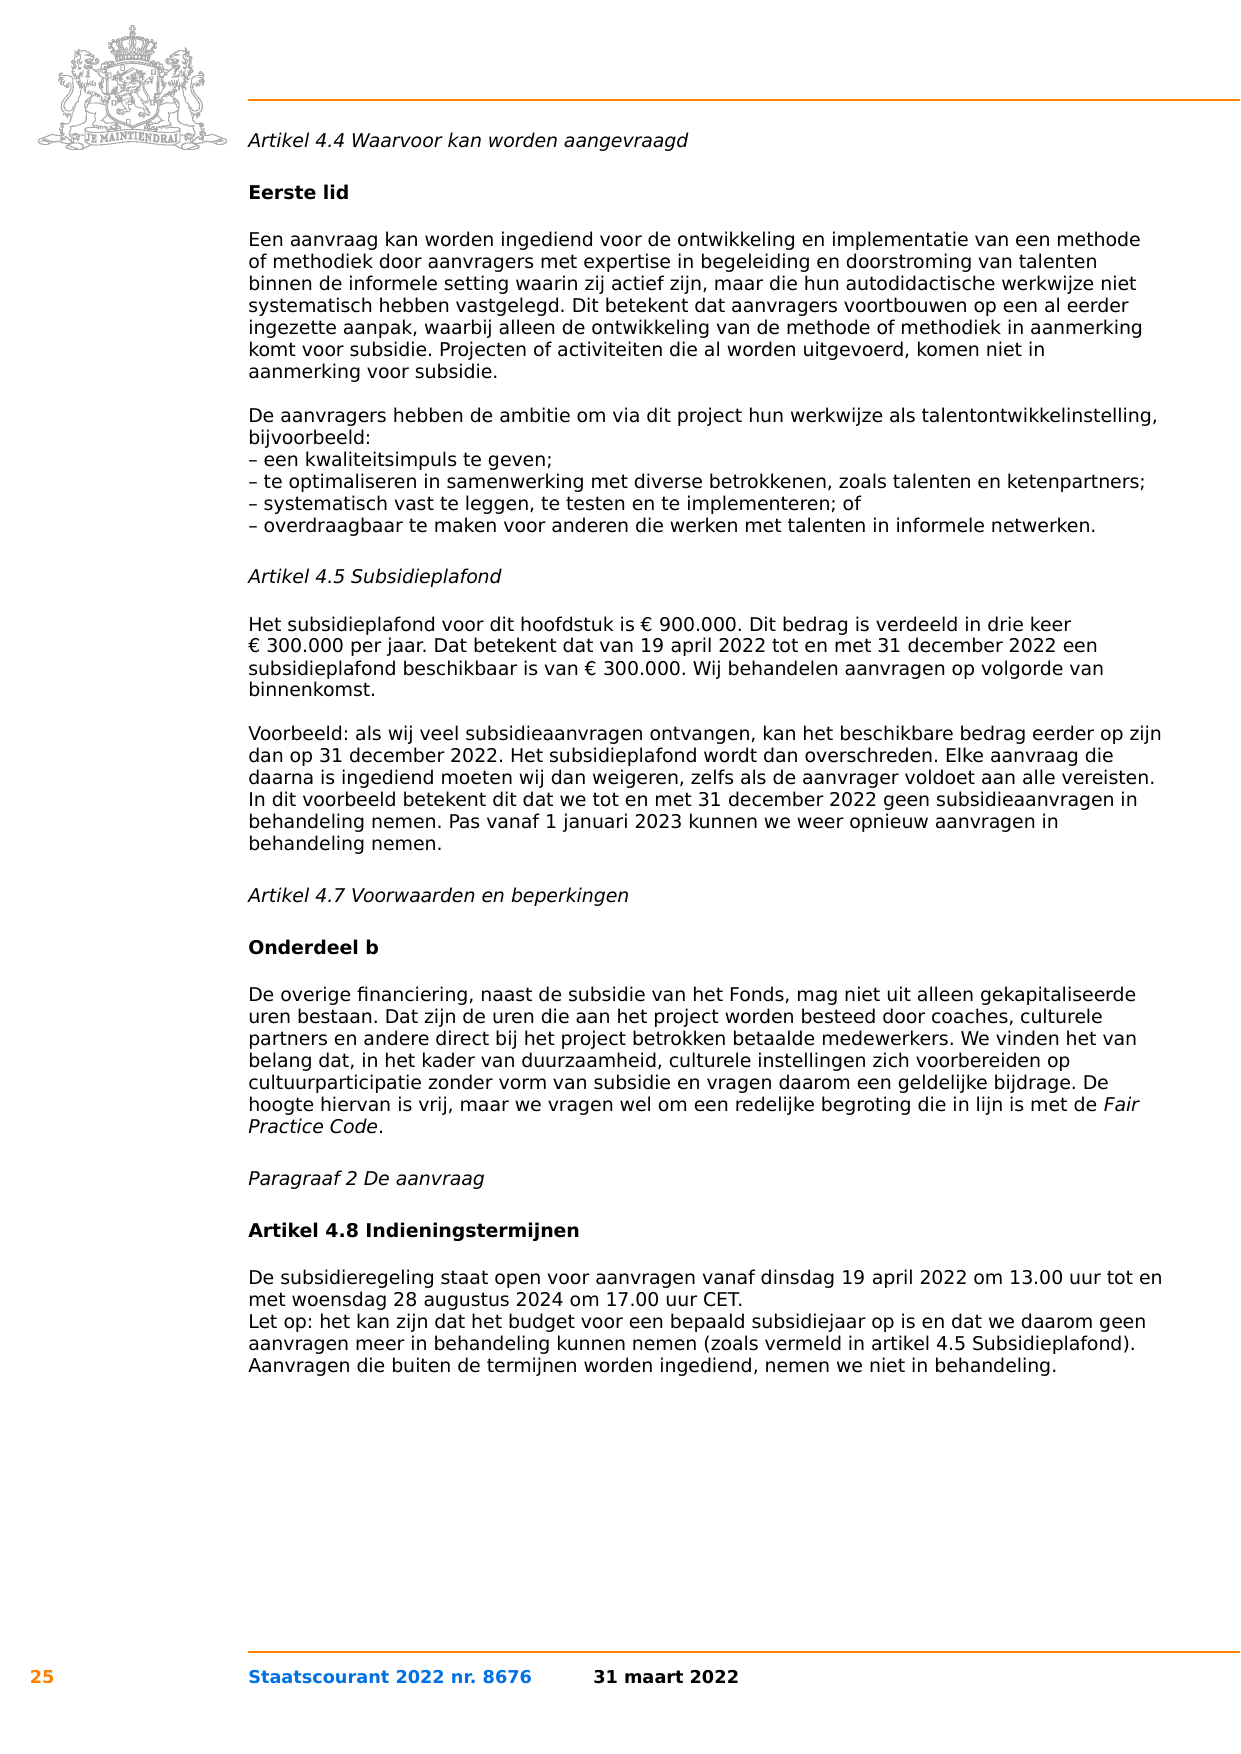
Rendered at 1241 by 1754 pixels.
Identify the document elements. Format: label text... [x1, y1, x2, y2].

subtitle Artikel 4.5 Subsidieplafond [248, 566, 1163, 588]
text Let op: het kan zijn dat het budget voor een bepaald subsidiejaar op is en dat we daarom geen aanvragen meer in behandeling kunnen nemen (zoals vermeld in artikel 4.5 Subsidieplafond). [248, 1311, 1163, 1355]
subtitle Onderdeel b [248, 937, 1163, 959]
text Aanvragen die buiten de termijnen worden ingediend, nemen we niet in behandeling. [248, 1355, 1163, 1377]
subtitle Artikel 4.4 Waarvoor kan worden aangevraagd [248, 130, 1163, 152]
subtitle Artikel 4.7 Voorwaarden en beperkingen [248, 885, 1163, 907]
text De subsidieregeling staat open voor aanvragen vanaf dinsdag 19 april 2022 om 13.00 uur tot en met woensdag 28 augustus 2024 om 17.00 uur CET. [248, 1267, 1163, 1311]
text Het subsidieplafond voor dit hoofdstuk is € 900.000. Dit bedrag is verdeeld in drie keer € 300.000 per jaar. Dat betekent dat van 19 april 2022 tot en met 31 december 2022 een subsidieplafond beschikbaar is van € 300.000. Wij behandelen aanvragen op volgorde van binnenkomst. [248, 613, 1163, 701]
subtitle Paragraaf 2 De aanvraag [248, 1168, 1163, 1190]
text De aanvragers hebben de ambitie om via dit project hun werkwijze als talentontwikkelinstelling, bijvoorbeeld: [248, 404, 1163, 448]
subtitle Eerste lid [248, 182, 1163, 204]
picture [38, 25, 227, 150]
text Voorbeeld: als wij veel subsidieaanvragen ontvangen, kan het beschikbare bedrag eerder op zijn dan op 31 december 2022. Het subsidieplafond wordt dan overschreden. Elke aanvraag die daarna is ingediend moeten wij dan weigeren, zelfs als de aanvrager voldoet aan alle vereisten. In dit voorbeeld betekent dit dat we tot en met 31 december 2022 geen subsidieaanvragen in behandeling nemen. Pas vanaf 1 januari 2023 kunnen we weer opnieuw aanvragen in behandeling nemen. [248, 723, 1163, 855]
text – systematisch vast te leggen, te testen en te implementeren; of [248, 492, 1163, 514]
subtitle Artikel 4.8 Indieningstermijnen [248, 1220, 1163, 1242]
text – overdraagbaar te maken voor anderen die werken met talenten in informele netwerken. [248, 514, 1163, 536]
text De overige financiering, naast de subsidie van het Fonds, mag niet uit alleen gekapitaliseerde uren bestaan. Dat zijn de uren die aan het project worden besteed door coaches, culturele partners en andere direct bij het project betrokken betaalde medewerkers. We vinden het van belang dat, in het kader van duurzaamheid, culturele instellingen zich voorbereiden op cultuurparticipatie zonder vorm van subsidie en vragen daarom een geldelijke bijdrage. De hoogte hiervan is vrij, maar we vragen wel om een redelijke begroting die in lijn is met de Fair Practice Code. [248, 984, 1163, 1138]
text Een aanvraag kan worden ingediend voor de ontwikkeling en implementatie van een methode of methodiek door aanvragers met expertise in begeleiding en doorstroming van talenten binnen de informele setting waarin zij actief zijn, maar die hun autodidactische werkwijze niet systematisch hebben vastgelegd. Dit betekent dat aanvragers voortbouwen op een al eerder ingezette aanpak, waarbij alleen de ontwikkeling van de methode of methodiek in aanmerking komt voor subsidie. Projecten of activiteiten die al worden uitgevoerd, komen niet in aanmerking voor subsidie. [248, 229, 1163, 383]
text – een kwaliteitsimpuls te geven; [248, 448, 1163, 471]
text – te optimaliseren in samenwerking met diverse betrokkenen, zoals talenten en ketenpartners; [248, 471, 1163, 492]
